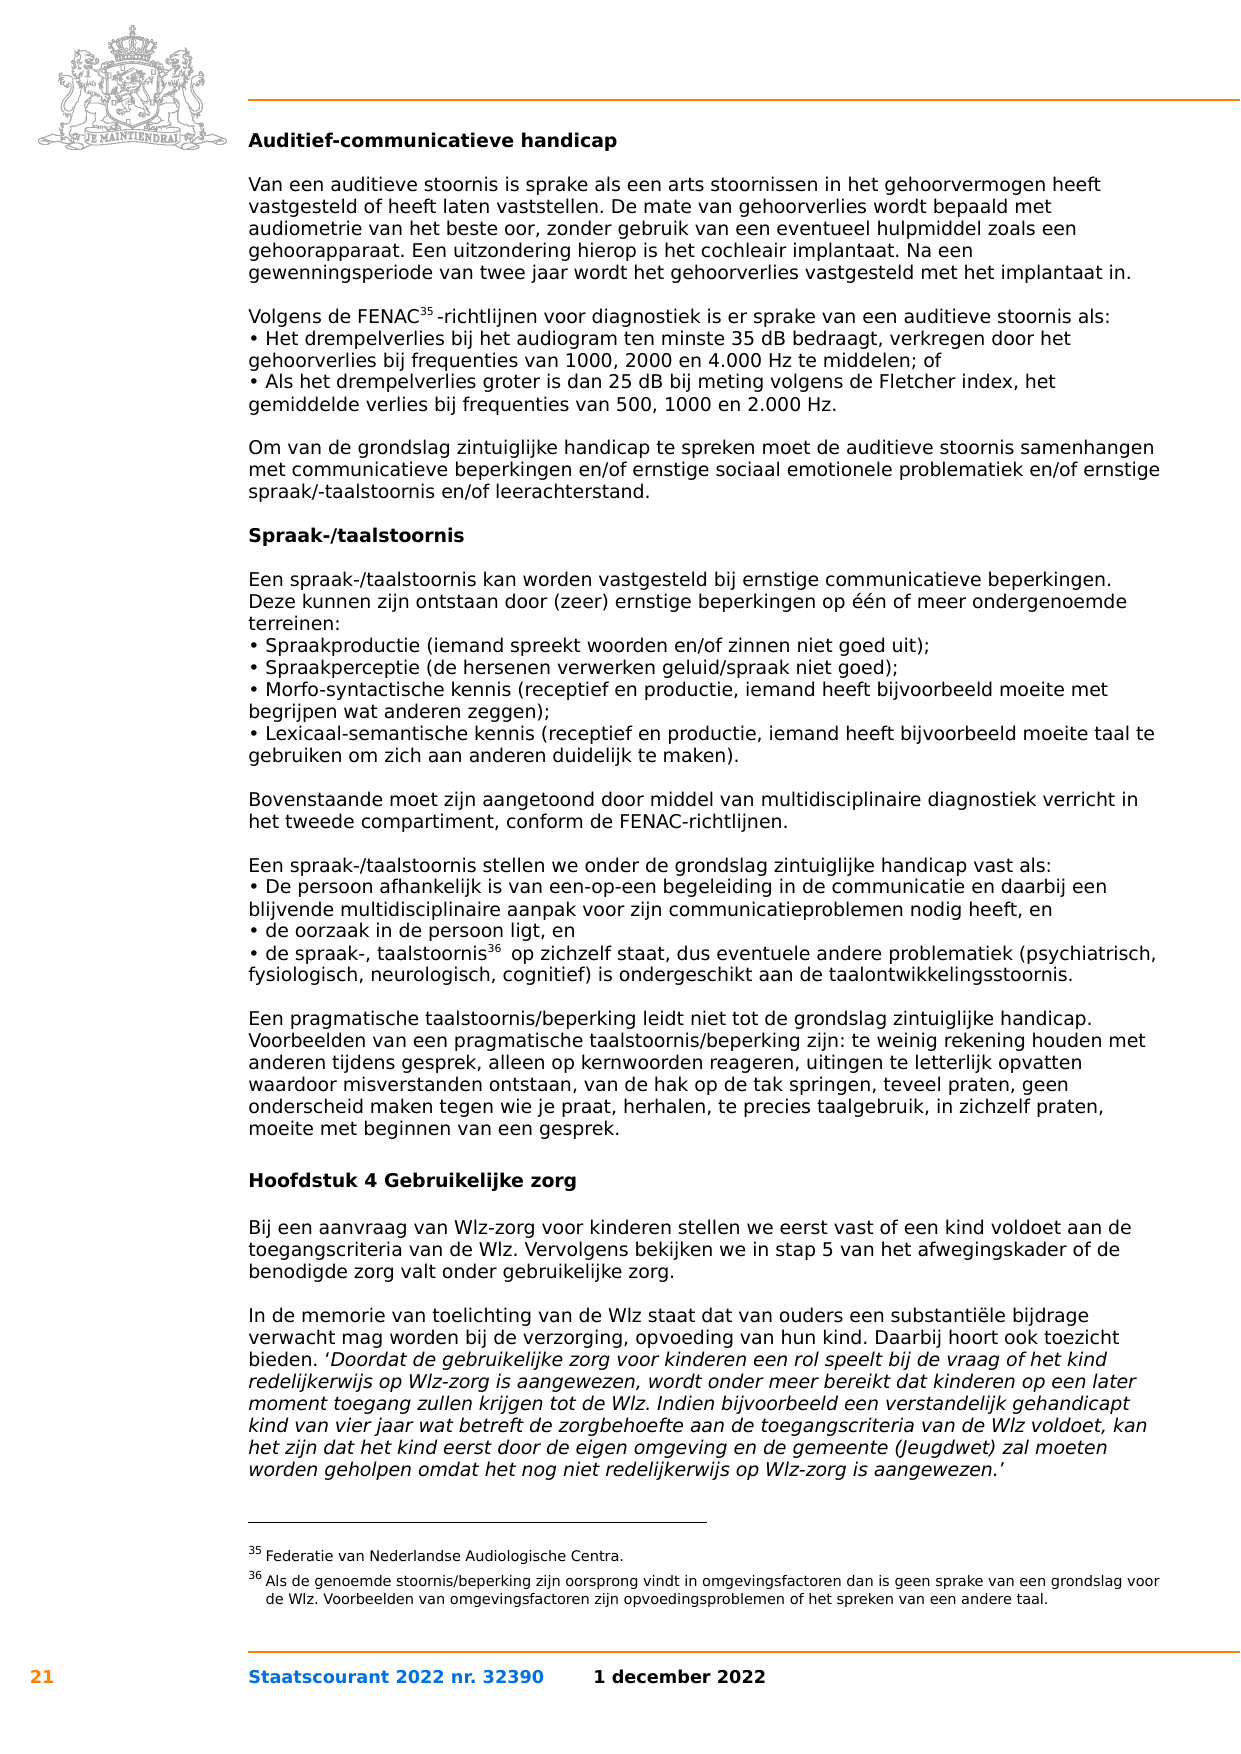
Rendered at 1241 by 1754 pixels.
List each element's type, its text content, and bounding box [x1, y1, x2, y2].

text Als de genoemde stoornis/beperking zijn oorsprong vindt in omgevingsfactoren dan is geen sprake van een grondslag voor de Wlz. Voorbeelden van omgevingsfactoren zijn opvoedingsproblemen of het spreken van een andere taal. [248, 1569, 1163, 1608]
text Volgens de FENAC-richtlijnen voor diagnostiek is er sprake van een auditieve stoornis als: [248, 306, 1163, 327]
subtitle Spraak-/taalstoornis [248, 525, 1163, 547]
subtitle Hoofdstuk 4 Gebruikelijke zorg [248, 1170, 1163, 1192]
text Om van de grondslag zintuiglijke handicap te spreken moet de auditieve stoornis samenhangen met communicatieve beperkingen en/of ernstige sociaal emotionele problematiek en/of ernstige spraak/-taalstoornis en/of leerachterstand. [248, 437, 1163, 503]
text Een pragmatische taalstoornis/beperking leidt niet tot de grondslag zintuiglijke handicap. Voorbeelden van een pragmatische taalstoornis/beperking zijn: te weinig rekening houden met anderen tijdens gesprek, alleen op kernwoorden reageren, uitingen te letterlijk opvatten waardoor misverstanden ontstaan, van de hak op de tak springen, teveel praten, geen onderscheid maken tegen wie je praat, herhalen, te precies taalgebruik, in zichzelf praten, moeite met beginnen van een gesprek. [248, 1008, 1163, 1140]
text • de spraak-, taalstoornis op zichzelf staat, dus eventuele andere problematiek (psychiatrisch, fysiologisch, neurologisch, cognitief) is ondergeschikt aan de taalontwikkelingsstoornis. [248, 942, 1163, 986]
text • de oorzaak in de persoon ligt, en [248, 920, 1163, 942]
text • Het drempelverlies bij het audiogram ten minste 35 dB bedraagt, verkregen door het gehoorverlies bij frequenties van 1000, 2000 en 4.000 Hz te middelen; of [248, 327, 1163, 371]
text • Lexicaal-semantische kennis (receptief en productie, iemand heeft bijvoorbeeld moeite taal te gebruiken om zich aan anderen duidelijk te maken). [248, 723, 1163, 767]
text Bij een aanvraag van Wlz-zorg voor kinderen stellen we eerst vast of een kind voldoet aan de toegangscriteria van de Wlz. Vervolgens bekijken we in stap 5 van het afwegingskader of de benodigde zorg valt onder gebruikelijke zorg. [248, 1217, 1163, 1283]
picture [38, 25, 227, 150]
text In de memorie van toelichting van de Wlz staat dat van ouders een substantiële bijdrage verwacht mag worden bij de verzorging, opvoeding van hun kind. Daarbij hoort ook toezicht bieden. ‘Doordat de gebruikelijke zorg voor kinderen een rol speelt bij de vraag of het kind redelijkerwijs op Wlz-zorg is aangewezen, wordt onder meer bereikt dat kinderen op een later moment toegang zullen krijgen tot de Wlz. Indien bijvoorbeeld een verstandelijk gehandicapt kind van vier jaar wat betreft de zorgbehoefte aan de toegangscriteria van de Wlz voldoet, kan het zijn dat het kind eerst door de eigen omgeving en de gemeente (Jeugdwet) zal moeten worden geholpen omdat het nog niet redelijkerwijs op Wlz-zorg is aangewezen.’ [248, 1305, 1163, 1481]
text • De persoon afhankelijk is van een-op-een begeleiding in de communicatie en daarbij een blijvende multidisciplinaire aanpak voor zijn communicatieproblemen nodig heeft, en [248, 876, 1163, 920]
text Federatie van Nederlandse Audiologische Centra. [248, 1544, 1163, 1566]
text • Spraakperceptie (de hersenen verwerken geluid/spraak niet goed); [248, 657, 1163, 679]
text Een spraak-/taalstoornis stellen we onder de grondslag zintuiglijke handicap vast als: [248, 854, 1163, 876]
text • Spraakproductie (iemand spreekt woorden en/of zinnen niet goed uit); [248, 635, 1163, 657]
text Een spraak-/taalstoornis kan worden vastgesteld bij ernstige communicatieve beperkingen. Deze kunnen zijn ontstaan door (zeer) ernstige beperkingen op één of meer ondergenoemde terreinen: [248, 569, 1163, 635]
subtitle Auditief-communicatieve handicap [248, 130, 1163, 152]
text Bovenstaande moet zijn aangetoond door middel van multidisciplinaire diagnostiek verricht in het tweede compartiment, conform de FENAC-richtlijnen. [248, 789, 1163, 833]
text • Als het drempelverlies groter is dan 25 dB bij meting volgens de Fletcher index, het gemiddelde verlies bij frequenties van 500, 1000 en 2.000 Hz. [248, 371, 1163, 415]
text Van een auditieve stoornis is sprake als een arts stoornissen in het gehoorvermogen heeft vastgesteld of heeft laten vaststellen. De mate van gehoorverlies wordt bepaald met audiometrie van het beste oor, zonder gebruik van een eventueel hulpmiddel zoals een gehoorapparaat. Een uitzondering hierop is het cochleair implantaat. Na een gewenningsperiode van twee jaar wordt het gehoorverlies vastgesteld met het implantaat in. [248, 174, 1163, 284]
text • Morfo-syntactische kennis (receptief en productie, iemand heeft bijvoorbeeld moeite met begrijpen wat anderen zeggen); [248, 679, 1163, 723]
